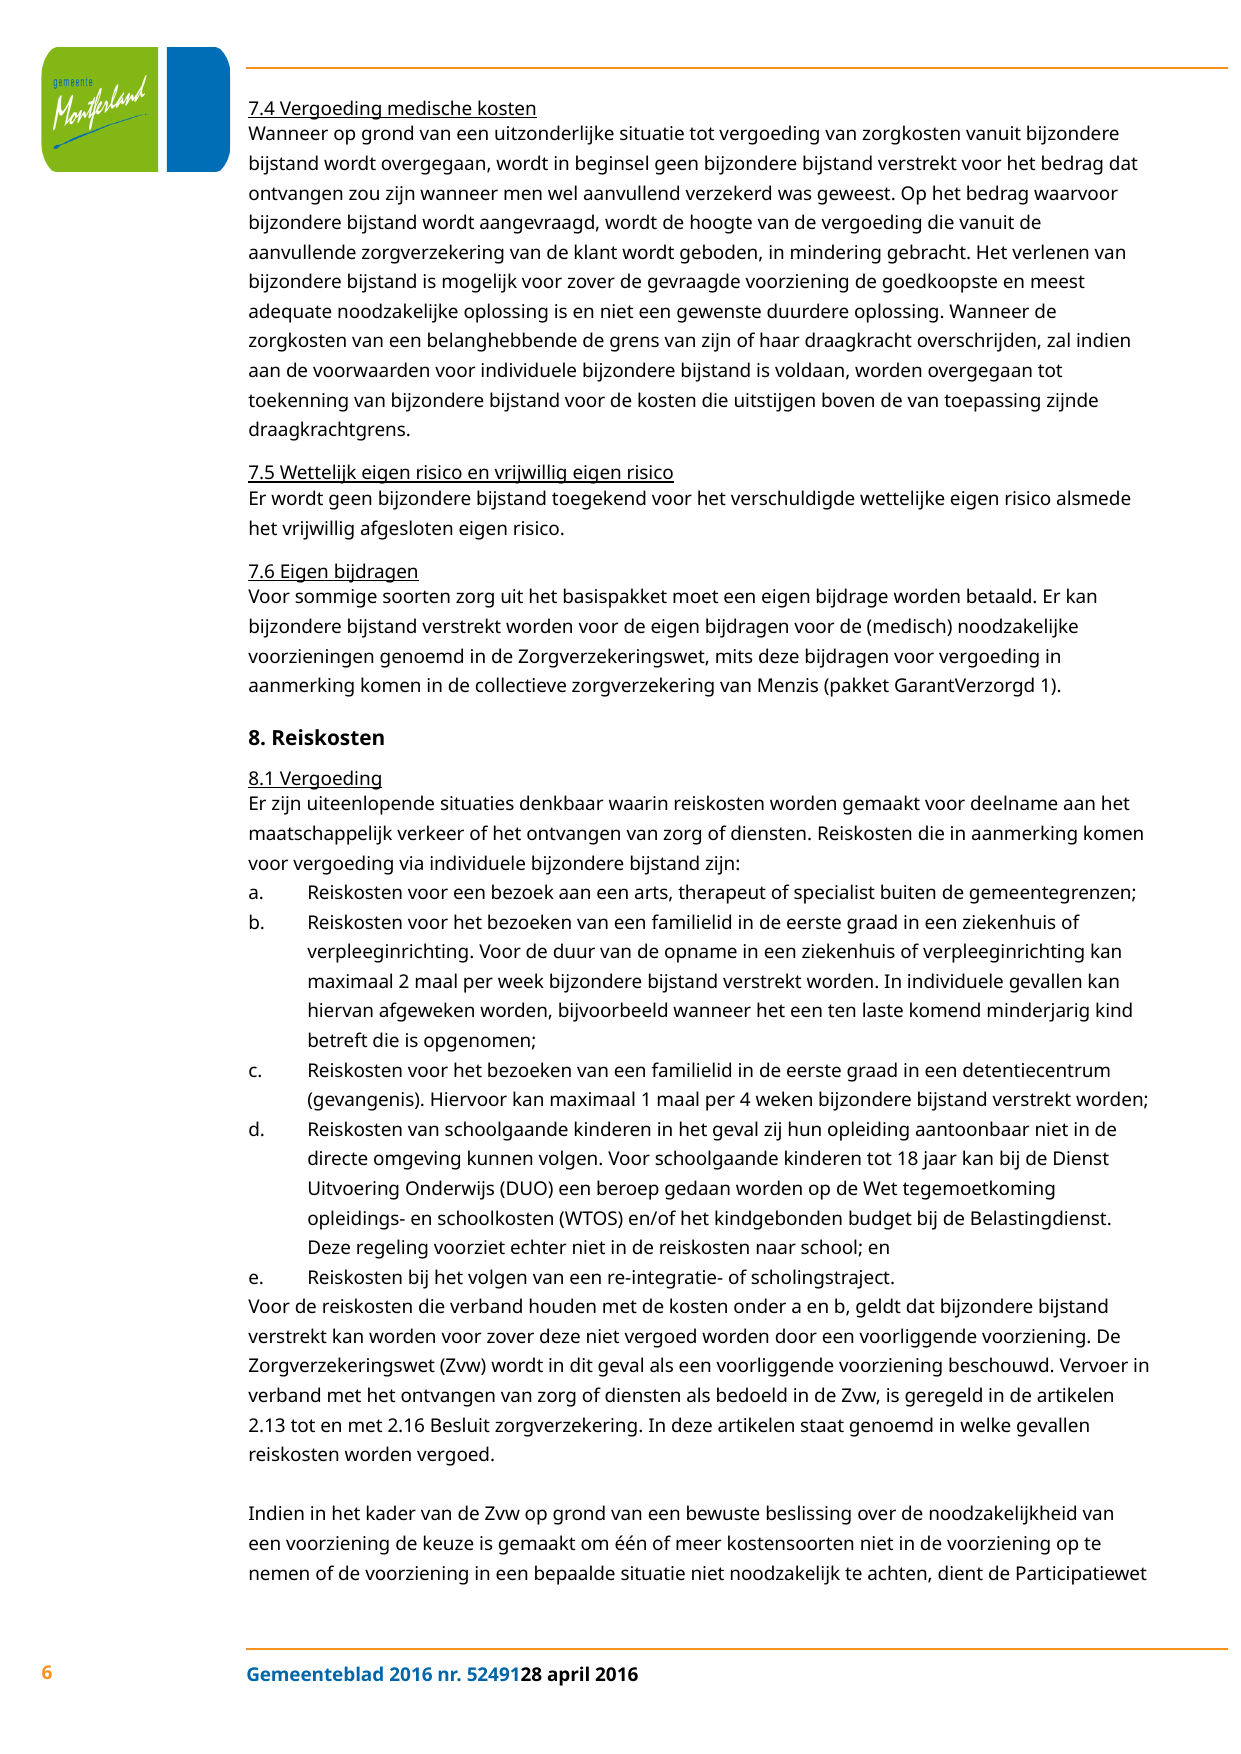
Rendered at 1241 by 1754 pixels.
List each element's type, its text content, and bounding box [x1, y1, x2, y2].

text Er wordt geen bijzondere bijstand toegekend voor het verschuldigde wettelijke eigen risico alsmede het vrijwillig afgesloten eigen risico. [248, 485, 1152, 541]
list Reiskosten voor een bezoek aan een arts, therapeut of specialist buiten de gemeentegrenzen; [248, 879, 1152, 905]
picture [41, 47, 231, 172]
list Reiskosten van schoolgaande kinderen in het geval zij hun opleiding aantoonbaar niet in de directe omgeving kunnen volgen. Voor schoolgaande kinderen tot 18 jaar kan bij de Dienst Uitvoering Onderwijs (DUO) een beroep gedaan worden op de Wet tegemoetkoming opleidings- en schoolkosten (WTOS) en/of het kindgebonden budget bij de Belastingdienst. Deze regeling voorziet echter niet in de reiskosten naar school; en [248, 1116, 1152, 1260]
text 7.5 Wettelijk eigen risico en vrijwillig eigen risico [248, 459, 1152, 485]
text Voor sommige soorten zorg uit het basispakket moet een eigen bijdrage worden betaald. Er kan bijzondere bijstand verstrekt worden voor de eigen bijdragen voor de (medisch) noodzakelijke voorzieningen genoemd in de Zorgverzekeringswet, mits deze bijdragen voor vergoeding in aanmerking komen in de collectieve zorgverzekering van Menzis (pakket GarantVerzorgd 1). [248, 584, 1152, 698]
text 8.1 Vergoeding [248, 765, 1152, 791]
list Reiskosten voor het bezoeken van een familielid in de eerste graad in een detentiecentrum (gevangenis). Hiervoor kan maximaal 1 maal per 4 weken bijzondere bijstand verstrekt worden; [248, 1057, 1152, 1112]
text 7.4 Vergoeding medische kosten [248, 95, 1152, 121]
text Er zijn uiteenlopende situaties denkbaar waarin reiskosten worden gemaakt voor deelname aan het maatschappelijk verkeer of het ontvangen van zorg of diensten. Reiskosten die in aanmerking komen voor vergoeding via individuele bijzondere bijstand zijn: [248, 791, 1152, 875]
list Reiskosten voor het bezoeken van een familielid in de eerste graad in een ziekenhuis of verpleeginrichting. Voor de duur van de opname in een ziekenhuis of verpleeginrichting kan maximaal 2 maal per week bijzondere bijstand verstrekt worden. In individuele gevallen kan hiervan afgeweken worden, bijvoorbeeld wanneer het een ten laste komend minderjarig kind betreft die is opgenomen; [248, 909, 1152, 1053]
list Reiskosten bij het volgen van een re-integratie- of scholingstraject. [248, 1264, 1152, 1289]
text 8. Reiskosten [248, 723, 1152, 751]
text Indien in het kader van de Zvw op grond van een bewuste beslissing over de noodzakelijkheid van een voorziening de keuze is gemaakt om één of meer kostensoorten niet in de voorziening op te nemen of de voorziening in een bepaalde situatie niet noodzakelijk te achten, dient de Participatiewet [248, 1501, 1152, 1585]
text Voor de reiskosten die verband houden met de kosten onder a en b, geldt dat bijzondere bijstand verstrekt kan worden voor zover deze niet vergoed worden door een voorliggende voorziening. De Zorgverzekeringswet (Zvw) wordt in dit geval als een voorliggende voorziening beschouwd. Vervoer in verband met het ontvangen van zorg of diensten als bedoeld in de Zvw, is geregeld in de artikelen 2.13 tot en met 2.16 Besluit zorgverzekering. In deze artikelen staat genoemd in welke gevallen reiskosten worden vergoed. [248, 1293, 1152, 1467]
text Wanneer op grond van een uitzonderlijke situatie tot vergoeding van zorgkosten vanuit bijzondere bijstand wordt overgegaan, wordt in beginsel geen bijzondere bijstand verstrekt voor het bedrag dat ontvangen zou zijn wanneer men wel aanvullend verzekerd was geweest. Op het bedrag waarvoor bijzondere bijstand wordt aangevraagd, wordt de hoogte van de vergoeding die vanuit de aanvullende zorgverzekering van de klant wordt geboden, in mindering gebracht. Het verlenen van bijzondere bijstand is mogelijk voor zover de gevraagde voorziening de goedkoopste en meest adequate noodzakelijke oplossing is en niet een gewenste duurdere oplossing. Wanneer de zorgkosten van een belanghebbende de grens van zijn of haar draagkracht overschrijden, zal indien aan de voorwaarden voor individuele bijzondere bijstand is voldaan, worden overgegaan tot toekenning van bijzondere bijstand voor de kosten die uitstijgen boven de van toepassing zijnde draagkrachtgrens. [248, 121, 1152, 442]
text 7.6 Eigen bijdragen [248, 558, 1152, 584]
